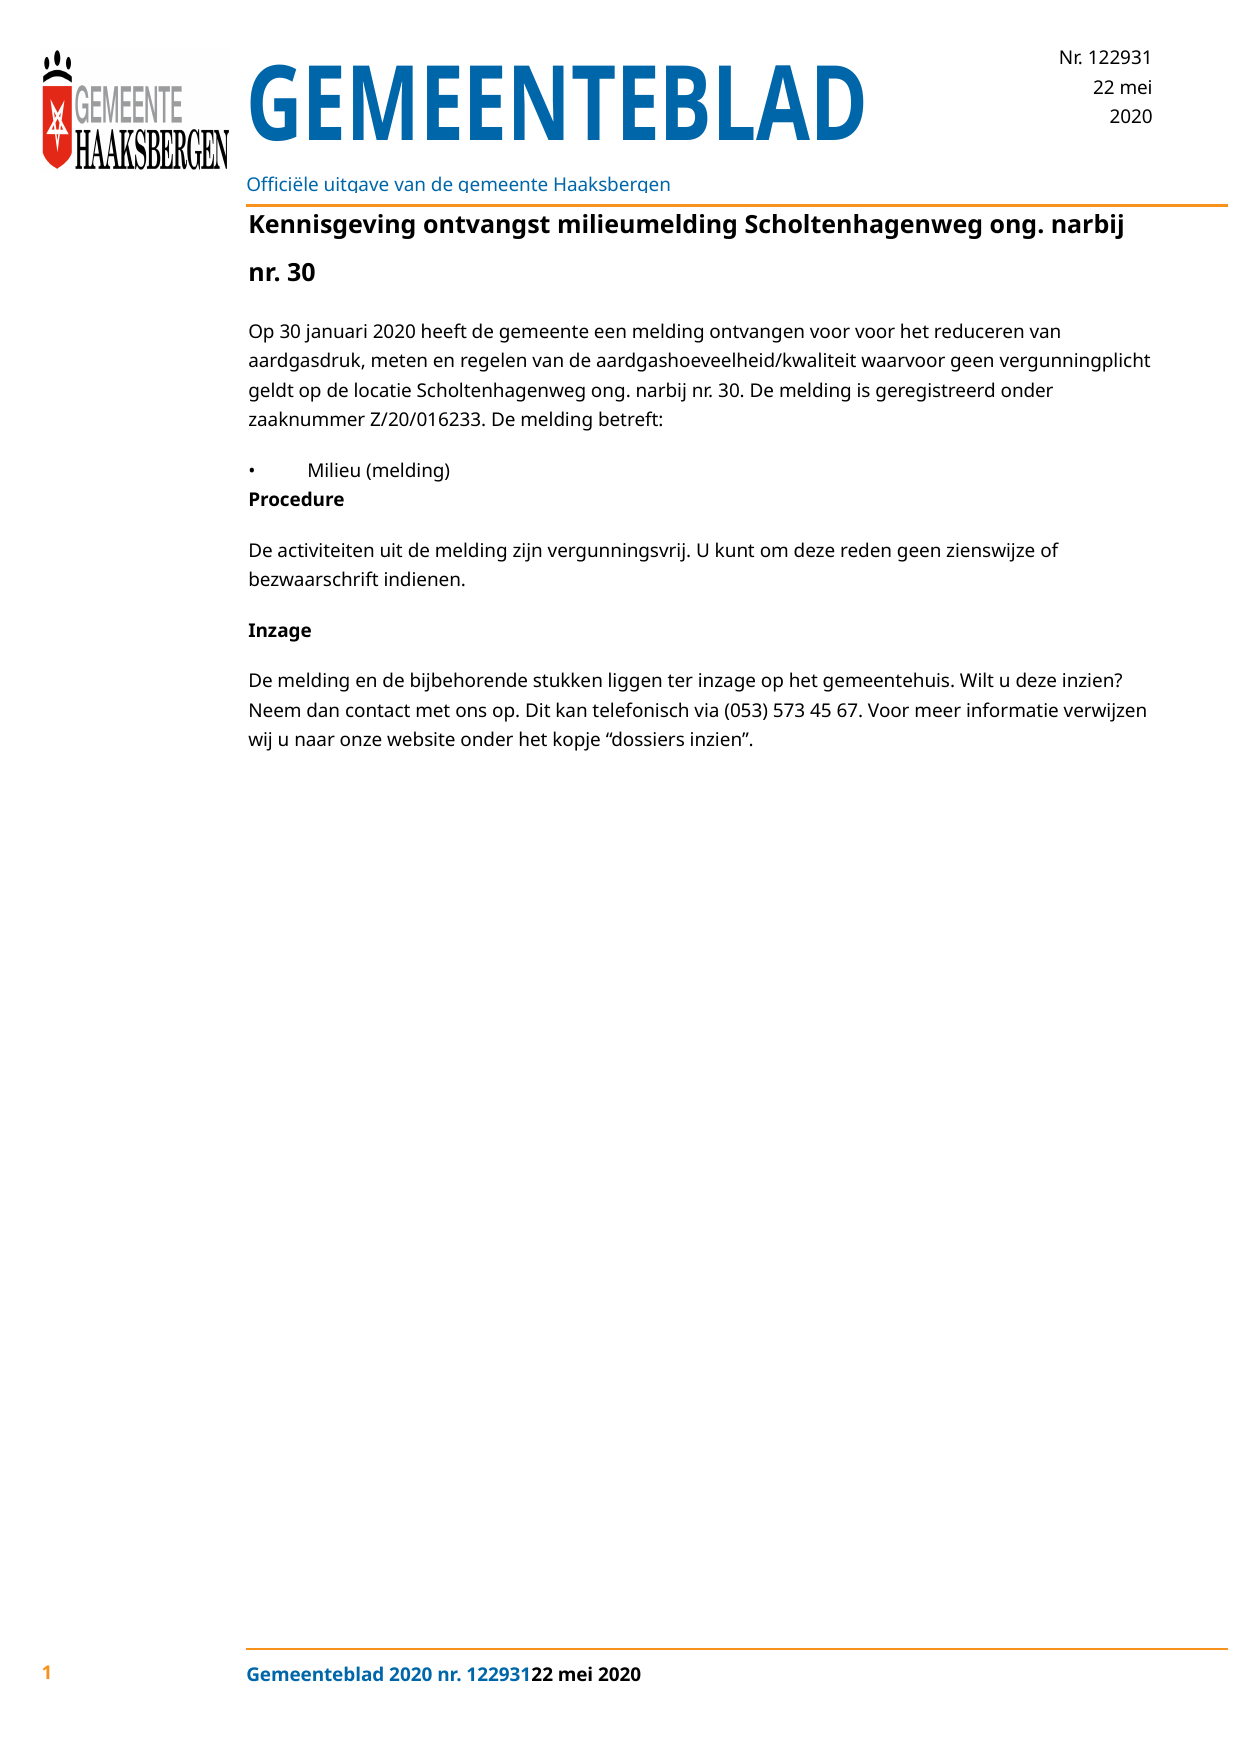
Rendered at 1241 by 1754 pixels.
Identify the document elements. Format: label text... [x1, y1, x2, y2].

text Procedure [248, 487, 1152, 512]
text De activiteiten uit de melding zijn vergunningsvrij. U kunt om deze reden geen zienswijze of bezwaarschrift indienen. [248, 537, 1152, 592]
list Milieu (melding) [248, 457, 1152, 483]
picture [41, 47, 231, 172]
text Op 30 januari 2020 heeft de gemeente een melding ontvangen voor voor het reduceren van aardgasdruk, meten en regelen van de aardgashoeveelheid/kwaliteit waarvoor geen vergunningplicht geldt op de locatie Scholtenhagenweg ong. narbij nr. 30. De melding is geregistreerd onder zaaknummer Z/20/016233. De melding betreft: [248, 318, 1152, 432]
text Kennisgeving ontvangst milieumelding Scholtenhagenweg ong. narbij nr. 30 [248, 207, 1152, 288]
text Inzage [248, 617, 1152, 643]
text De melding en de bijbehorende stukken liggen ter inzage op het gemeentehuis. Wilt u deze inzien? Neem dan contact met ons op. Dit kan telefonisch via (053) 573 45 67. Voor meer informatie verwijzen wij u naar onze website onder het kopje “dossiers inzien”. [248, 667, 1152, 752]
